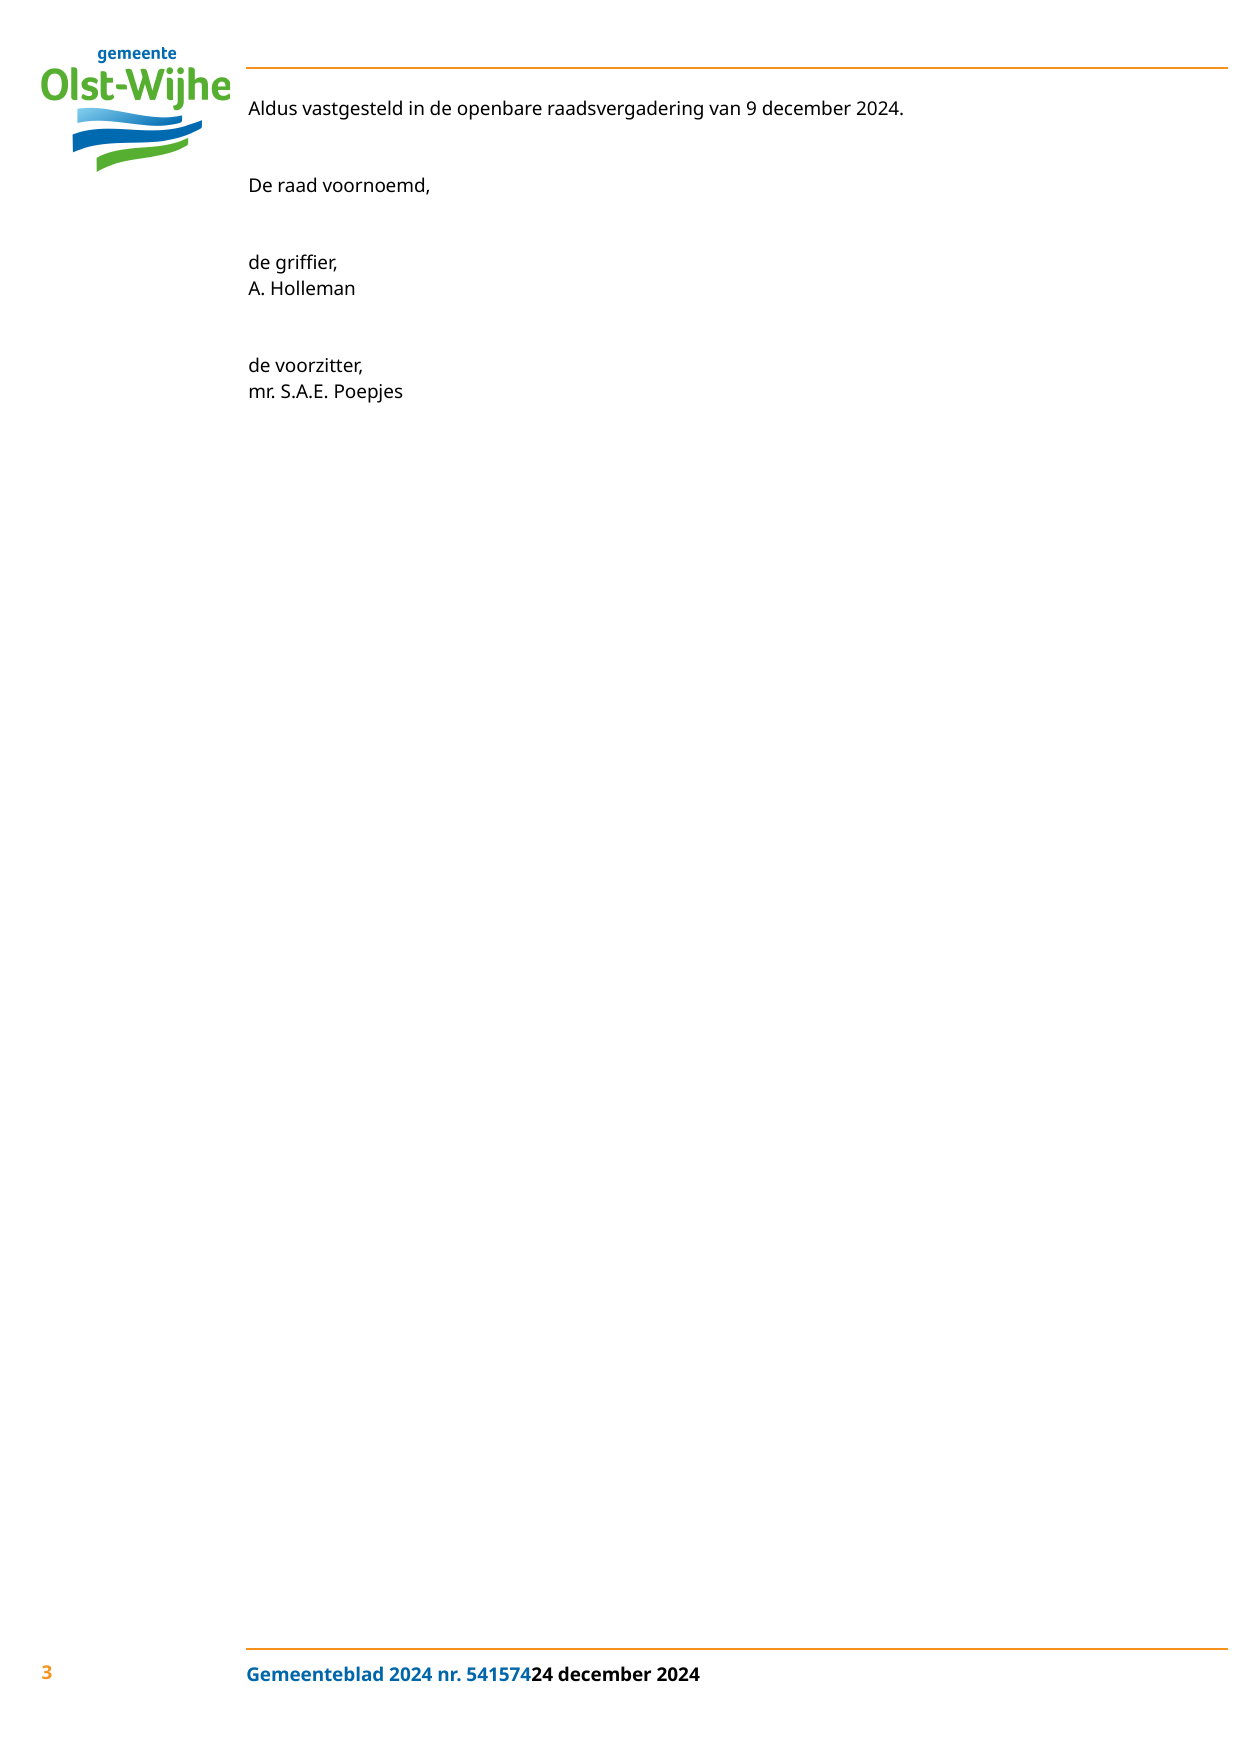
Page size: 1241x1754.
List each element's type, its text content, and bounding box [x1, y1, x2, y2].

picture [41, 47, 231, 172]
text A. Holleman [248, 275, 1152, 301]
text mr. S.A.E. Poepjes [248, 378, 1152, 403]
text Aldus vastgesteld in de openbare raadsvergadering van 9 december 2024. [248, 95, 1152, 121]
text De raad voornoemd, [248, 172, 1152, 198]
text de griffier, [248, 249, 1152, 275]
text de voorzitter, [248, 352, 1152, 378]
